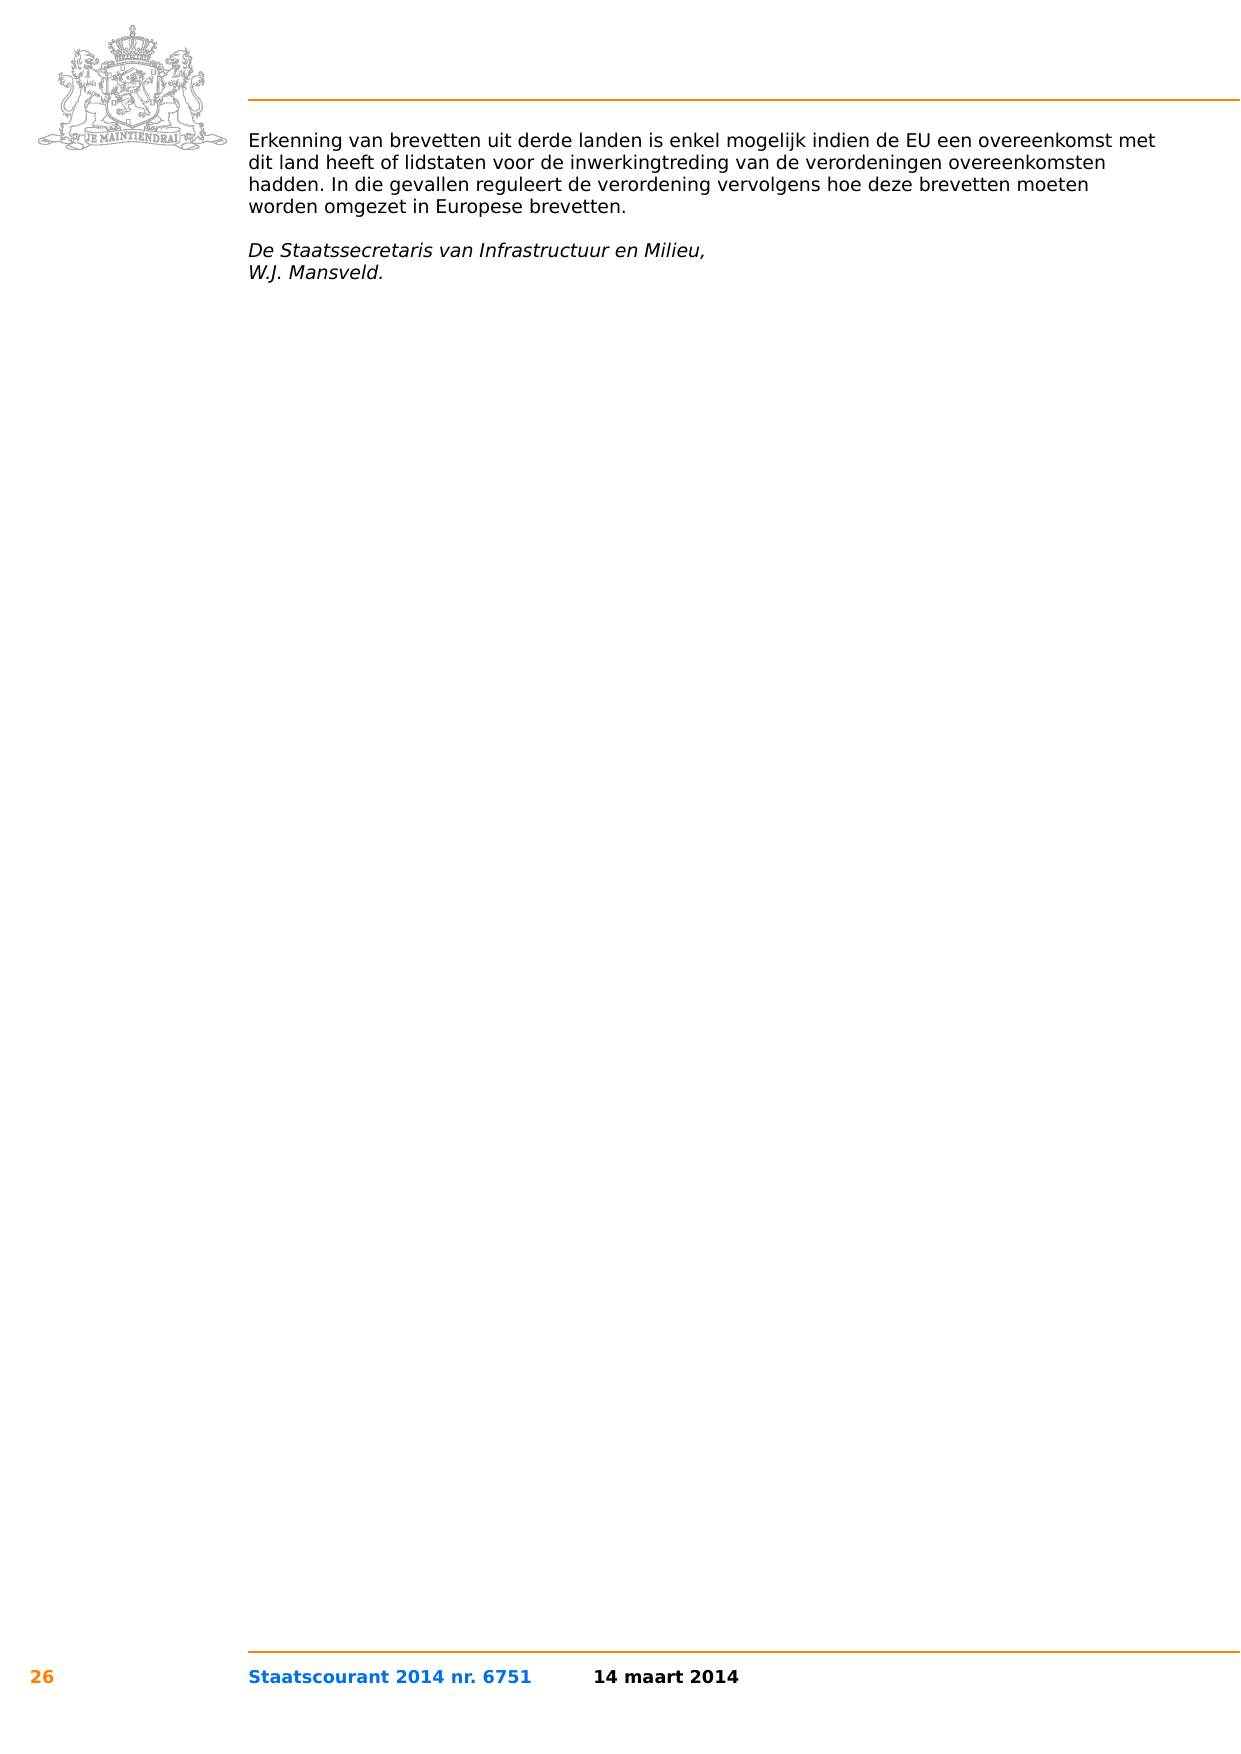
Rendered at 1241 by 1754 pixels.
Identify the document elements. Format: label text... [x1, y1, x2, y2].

text Erkenning van brevetten uit derde landen is enkel mogelijk indien de EU een overeenkomst met dit land heeft of lidstaten voor de inwerkingtreding van de verordeningen overeenkomsten hadden. In die gevallen reguleert de verordening vervolgens hoe deze brevetten moeten worden omgezet in Europese brevetten. [248, 130, 1163, 218]
text De Staatssecretaris van Infrastructuur en Milieu, W.J. Mansveld. [248, 240, 1163, 284]
picture [38, 25, 227, 150]
